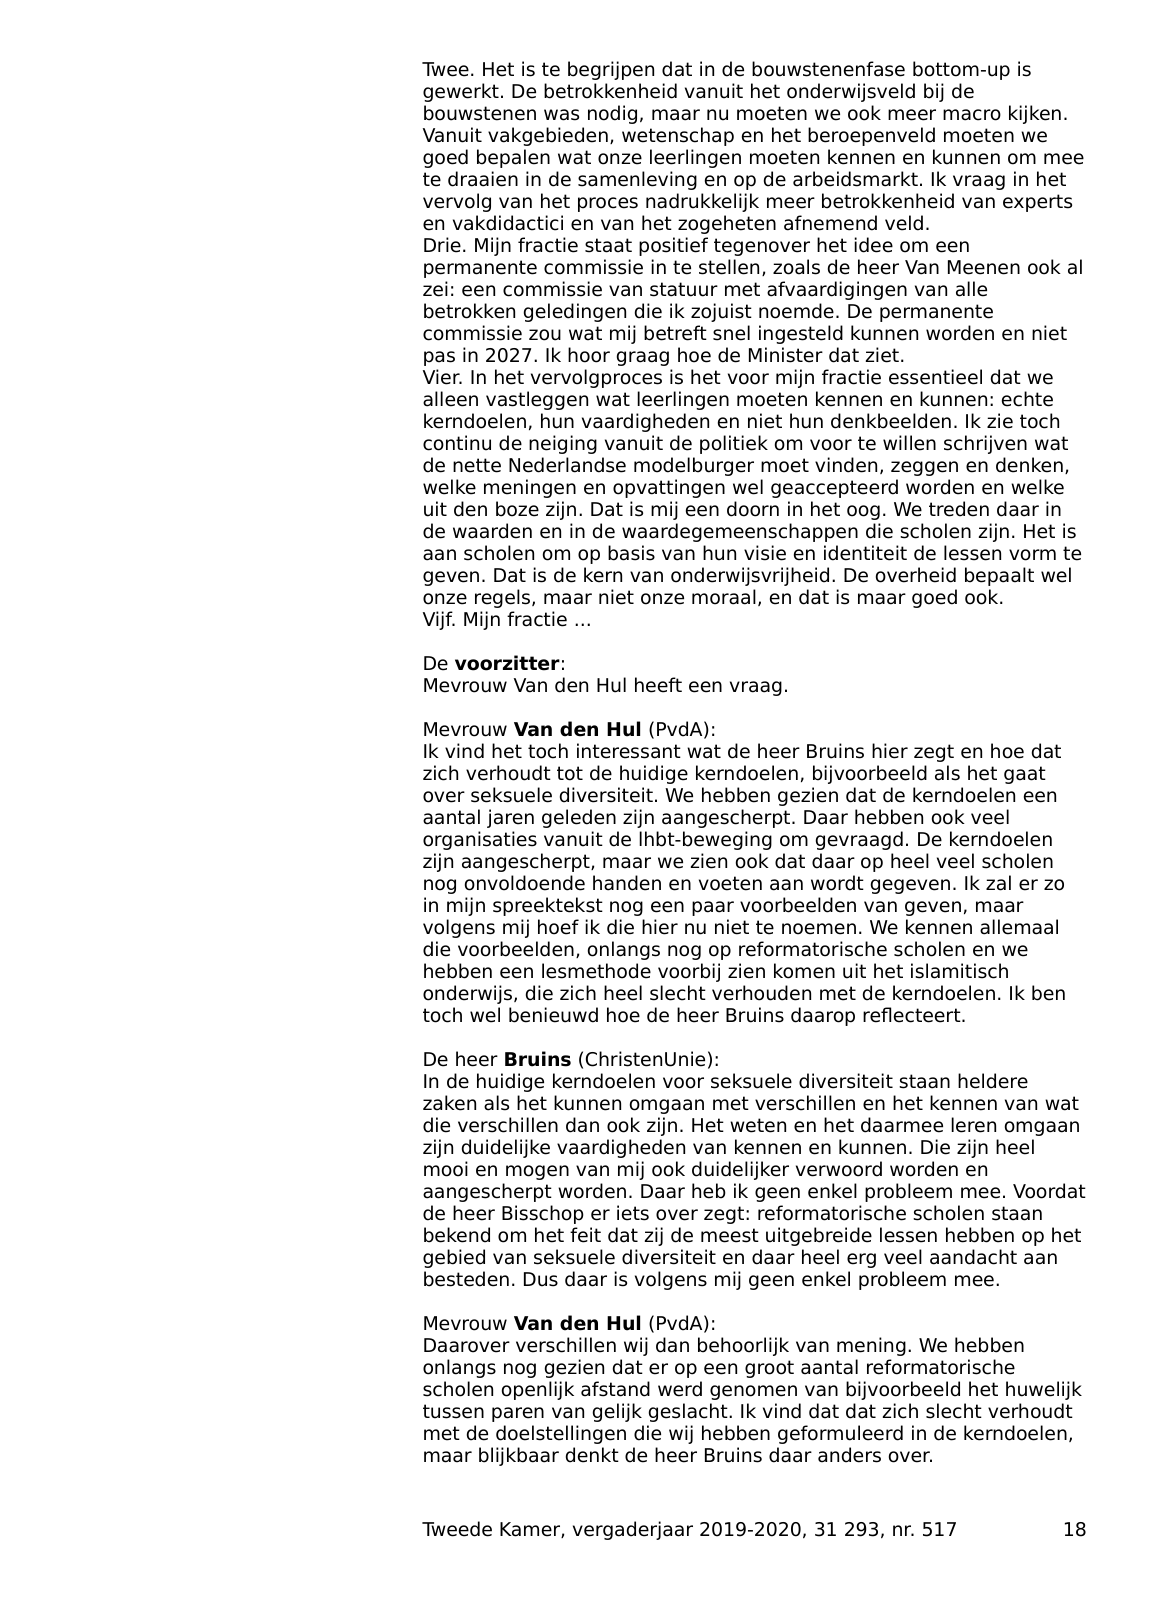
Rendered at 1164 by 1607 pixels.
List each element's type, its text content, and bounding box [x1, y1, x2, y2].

text De voorzitter: [422, 653, 1087, 675]
text Daarover verschillen wij dan behoorlijk van mening. We hebben onlangs nog gezien dat er op een groot aantal reformatorische scholen openlijk afstand werd genomen van bijvoorbeeld het huwelijk tussen paren van gelijk geslacht. Ik vind dat dat zich slecht verhoudt met de doelstellingen die wij hebben geformuleerd in de kerndoelen, maar blijkbaar denkt de heer Bruins daar anders over. [422, 1335, 1087, 1467]
text De heer Bruins (ChristenUnie): [422, 1049, 1087, 1071]
text Ik vind het toch interessant wat de heer Bruins hier zegt en hoe dat zich verhoudt tot de huidige kerndoelen, bijvoorbeeld als het gaat over seksuele diversiteit. We hebben gezien dat de kerndoelen een aantal jaren geleden zijn aangescherpt. Daar hebben ook veel organisaties vanuit de lhbt-beweging om gevraagd. De kerndoelen zijn aangescherpt, maar we zien ook dat daar op heel veel scholen nog onvoldoende handen en voeten aan wordt gegeven. Ik zal er zo in mijn spreektekst nog een paar voorbeelden van geven, maar volgens mij hoef ik die hier nu niet te noemen. We kennen allemaal die voorbeelden, onlangs nog op reformatorische scholen en we hebben een lesmethode voorbij zien komen uit het islamitisch onderwijs, die zich heel slecht verhouden met de kerndoelen. Ik ben toch wel benieuwd hoe de heer Bruins daarop reflecteert. [422, 741, 1087, 1027]
text Vier. In het vervolgproces is het voor mijn fractie essentieel dat we alleen vastleggen wat leerlingen moeten kennen en kunnen: echte kerndoelen, hun vaardigheden en niet hun denkbeelden. Ik zie toch continu de neiging vanuit de politiek om voor te willen schrijven wat de nette Nederlandse modelburger moet vinden, zeggen en denken, welke meningen en opvattingen wel geaccepteerd worden en welke uit den boze zijn. Dat is mij een doorn in het oog. We treden daar in de waarden en in de waardegemeenschappen die scholen zijn. Het is aan scholen om op basis van hun visie en identiteit de lessen vorm te geven. Dat is de kern van onderwijsvrijheid. De overheid bepaalt wel onze regels, maar niet onze moraal, en dat is maar goed ook. [422, 367, 1087, 608]
text Drie. Mijn fractie staat positief tegenover het idee om een permanente commissie in te stellen, zoals de heer Van Meenen ook al zei: een commissie van statuur met afvaardigingen van alle betrokken geledingen die ik zojuist noemde. De permanente commissie zou wat mij betreft snel ingesteld kunnen worden en niet pas in 2027. Ik hoor graag hoe de Minister dat ziet. [422, 235, 1087, 367]
text Twee. Het is te begrijpen dat in de bouwstenenfase bottom-up is gewerkt. De betrokkenheid vanuit het onderwijsveld bij de bouwstenen was nodig, maar nu moeten we ook meer macro kijken. Vanuit vakgebieden, wetenschap en het beroepenveld moeten we goed bepalen wat onze leerlingen moeten kennen en kunnen om mee te draaien in de samenleving en op de arbeidsmarkt. Ik vraag in het vervolg van het proces nadrukkelijk meer betrokkenheid van experts en vakdidactici en van het zogeheten afnemend veld. [422, 59, 1087, 235]
text In de huidige kerndoelen voor seksuele diversiteit staan heldere zaken als het kunnen omgaan met verschillen en het kennen van wat die verschillen dan ook zijn. Het weten en het daarmee leren omgaan zijn duidelijke vaardigheden van kennen en kunnen. Die zijn heel mooi en mogen van mij ook duidelijker verwoord worden en aangescherpt worden. Daar heb ik geen enkel probleem mee. Voordat de heer Bisschop er iets over zegt: reformatorische scholen staan bekend om het feit dat zij de meest uitgebreide lessen hebben op het gebied van seksuele diversiteit en daar heel erg veel aandacht aan besteden. Dus daar is volgens mij geen enkel probleem mee. [422, 1071, 1087, 1291]
text Mevrouw Van den Hul heeft een vraag. [422, 675, 1087, 697]
text Vijf. Mijn fractie ... [422, 608, 1087, 631]
text Mevrouw Van den Hul (PvdA): [422, 1313, 1087, 1335]
text Mevrouw Van den Hul (PvdA): [422, 719, 1087, 741]
